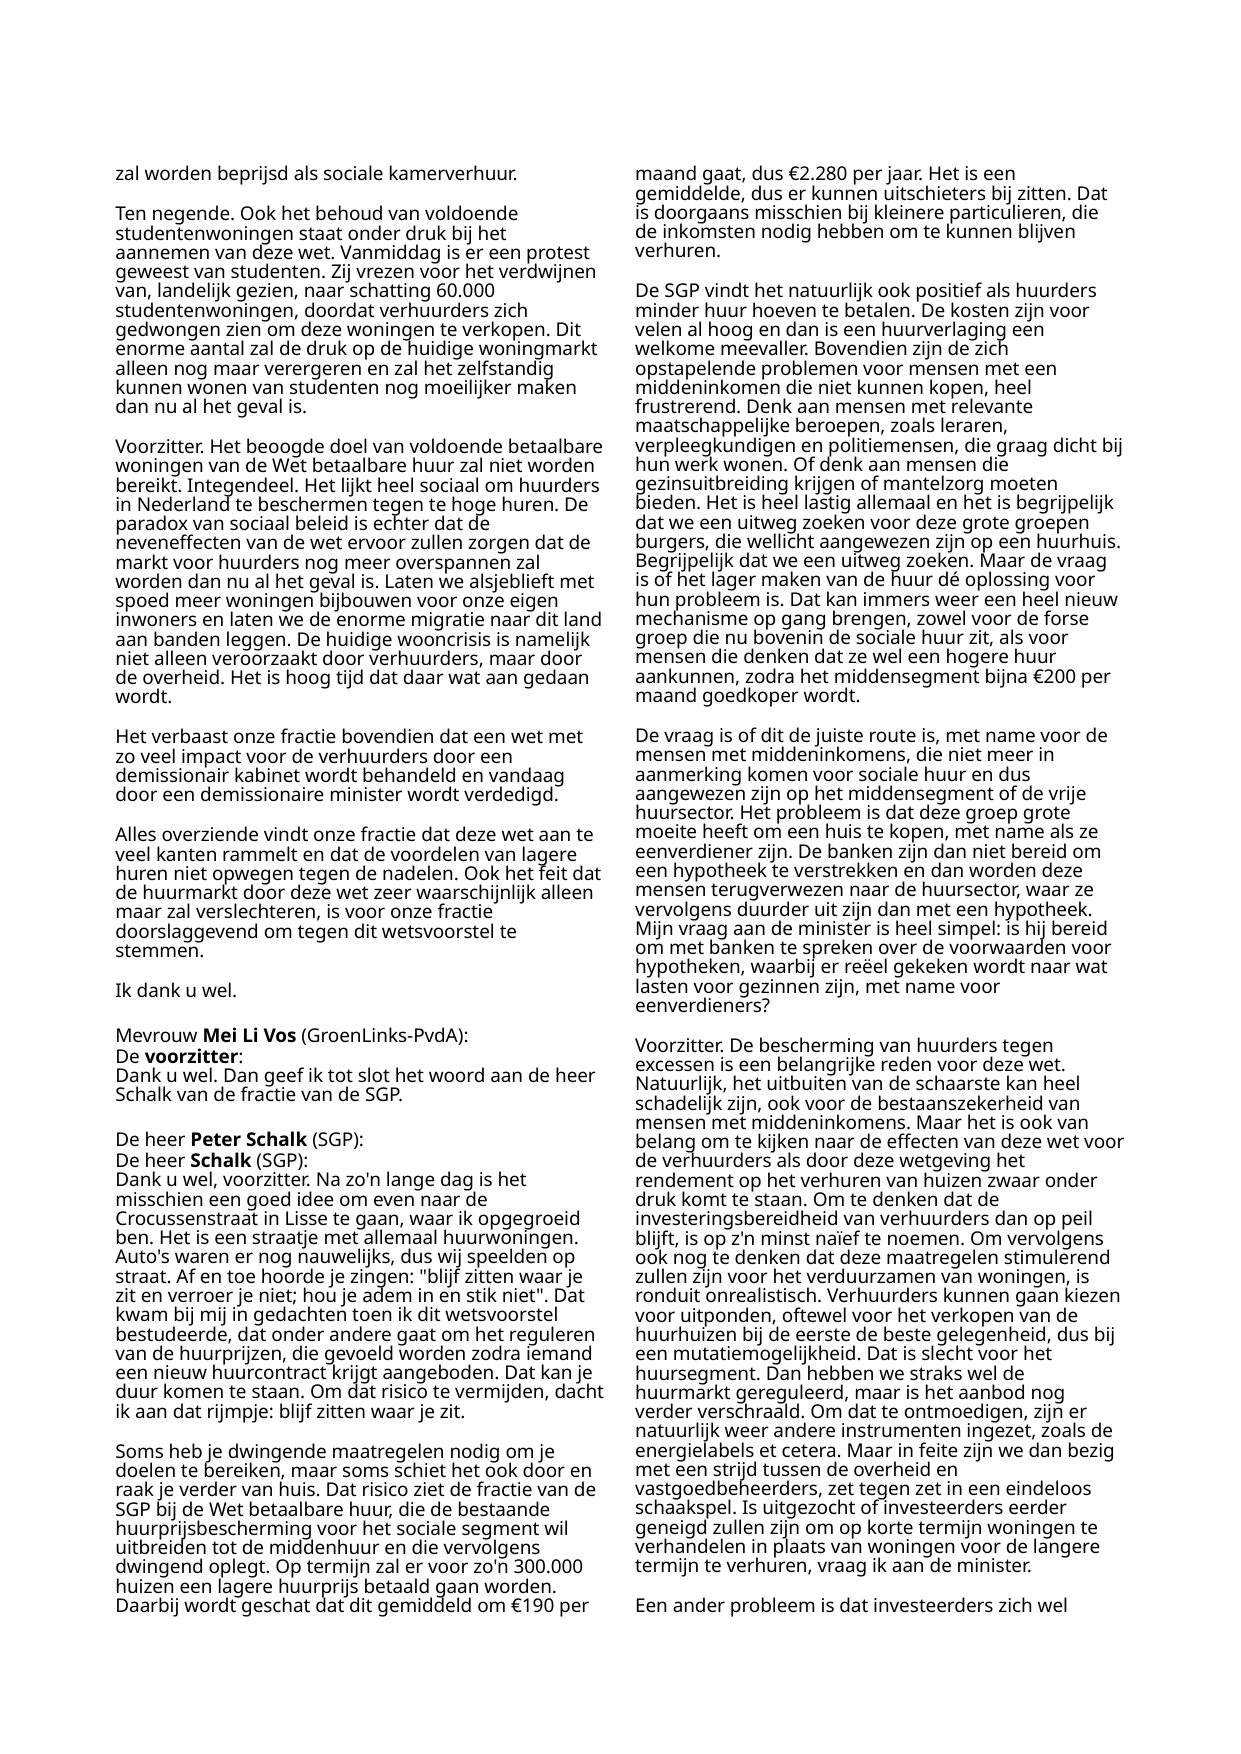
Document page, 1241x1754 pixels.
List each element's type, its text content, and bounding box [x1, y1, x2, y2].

text De heer Schalk (SGP): [115, 1152, 605, 1171]
text Dank u wel. Dan geef ik tot slot het woord aan de heer Schalk van de fractie van de SGP. [115, 1067, 605, 1106]
text Voorzitter. De bescherming van huurders tegen excessen is een belangrijke reden voor deze wet. Natuurlijk, het uitbuiten van de schaarste kan heel schadelijk zijn, ook voor de bestaanszekerheid van mensen met middeninkomens. Maar het is ook van belang om te kijken naar de effecten van deze wet voor de verhuurders als door deze wetgeving het rendement op het verhuren van huizen zwaar onder druk komt te staan. Om te denken dat de investeringsbereidheid van verhuurders dan op peil blijft, is op z'n minst naïef te noemen. Om vervolgens ook nog te denken dat deze maatregelen stimulerend zullen zijn voor het verduurzamen van woningen, is ronduit onrealistisch. Verhuurders kunnen gaan kiezen voor uitponden, oftewel voor het verkopen van de huurhuizen bij de eerste de beste gelegenheid, dus bij een mutatiemogelijkheid. Dat is slecht voor het huursegment. Dan hebben we straks wel de huurmarkt gereguleerd, maar is het aanbod nog verder verschraald. Om dat te ontmoedigen, zijn er natuurlijk weer andere instrumenten ingezet, zoals de energielabels et cetera. Maar in feite zijn we dan bezig met een strijd tussen de overheid en vastgoedbeheerders, zet tegen zet in een eindeloos schaakspel. Is uitgezocht of investeerders eerder geneigd zullen zijn om op korte termijn woningen te verhandelen in plaats van woningen voor de langere termijn te verhuren, vraag ik aan de minister. [635, 1037, 1125, 1576]
text Soms heb je dwingende maatregelen nodig om je doelen te bereiken, maar soms schiet het ook door en raak je verder van huis. Dat risico ziet de fractie van de SGP bij de Wet betaalbare huur, die de bestaande huurprijsbescherming voor het sociale segment wil uitbreiden tot de middenhuur en die vervolgens dwingend oplegt. Op termijn zal er voor zo'n 300.000 huizen een lagere huurprijs betaald gaan worden. Daarbij wordt geschat dat dit gemiddeld om €190 per [115, 1443, 605, 1616]
text Een ander probleem is dat investeerders zich wel [635, 1597, 1125, 1616]
text Het verbaast onze fractie bovendien dat een wet met zo veel impact voor de verhuurders door een demissionair kabinet wordt behandeld en vandaag door een demissionaire minister wordt verdedigd. [115, 728, 605, 806]
text Alles overziende vindt onze fractie dat deze wet aan te veel kanten rammelt en dat de voordelen van lagere huren niet opwegen tegen de nadelen. Ook het feit dat de huurmarkt door deze wet zeer waarschijnlijk alleen maar zal verslechteren, is voor onze fractie doorslaggevend om tegen dit wetsvoorstel te stemmen. [115, 826, 605, 961]
text Dank u wel, voorzitter. Na zo'n lange dag is het misschien een goed idee om even naar de Crocussenstraat in Lisse te gaan, waar ik opgegroeid ben. Het is een straatje met allemaal huurwoningen. Auto's waren er nog nauwelijks, dus wij speelden op straat. Af en toe hoorde je zingen: "blijf zitten waar je zit en verroer je niet; hou je adem in en stik niet". Dat kwam bij mij in gedachten toen ik dit wetsvoorstel bestudeerde, dat onder andere gaat om het reguleren van de huurprijzen, die gevoeld worden zodra iemand een nieuw huurcontract krijgt aangeboden. Dat kan je duur komen te staan. Om dat risico te vermijden, dacht ik aan dat rijmpje: blijf zitten waar je zit. [115, 1171, 605, 1422]
text Voorzitter. Het beoogde doel van voldoende betaalbare woningen van de Wet betaalbare huur zal niet worden bereikt. Integendeel. Het lijkt heel sociaal om huurders in Nederland te beschermen tegen te hoge huren. De paradox van sociaal beleid is echter dat de neveneffecten van de wet ervoor zullen zorgen dat de markt voor huurders nog meer overspannen zal worden dan nu al het geval is. Laten we alsjeblieft met spoed meer woningen bijbouwen voor onze eigen inwoners en laten we de enorme migratie naar dit land aan banden leggen. De huidige wooncrisis is namelijk niet alleen veroorzaakt door verhuurders, maar door de overheid. Het is hoog tijd dat daar wat aan gedaan wordt. [115, 438, 605, 708]
text Ik dank u wel. [115, 982, 605, 1001]
text De voorzitter: [115, 1048, 605, 1067]
text De SGP vindt het natuurlijk ook positief als huurders minder huur hoeven te betalen. De kosten zijn voor velen al hoog en dan is een huurverlaging een welkome meevaller. Bovendien zijn de zich opstapelende problemen voor mensen met een middeninkomen die niet kunnen kopen, heel frustrerend. Denk aan mensen met relevante maatschappelijke beroepen, zoals leraren, verpleegkundigen en politiemensen, die graag dicht bij hun werk wonen. Of denk aan mensen die gezinsuitbreiding krijgen of mantelzorg moeten bieden. Het is heel lastig allemaal en het is begrijpelijk dat we een uitweg zoeken voor deze grote groepen burgers, die wellicht aangewezen zijn op een huurhuis. Begrijpelijk dat we een uitweg zoeken. Maar de vraag is of het lager maken van de huur dé oplossing voor hun probleem is. Dat kan immers weer een heel nieuw mechanisme op gang brengen, zowel voor de forse groep die nu bovenin de sociale huur zit, als voor mensen die denken dat ze wel een hogere huur aankunnen, zodra het middensegment bijna €200 per maand goedkoper wordt. [635, 282, 1125, 706]
text maand gaat, dus €2.280 per jaar. Het is een gemiddelde, dus er kunnen uitschieters bij zitten. Dat is doorgaans misschien bij kleinere particulieren, die de inkomsten nodig hebben om te kunnen blijven verhuren. [635, 165, 1125, 262]
text De heer Peter Schalk (SGP): [115, 1126, 605, 1152]
text Mevrouw Mei Li Vos (GroenLinks-PvdA): [115, 1022, 605, 1048]
text De vraag is of dit de juiste route is, met name voor de mensen met middeninkomens, die niet meer in aanmerking komen voor sociale huur en dus aangewezen zijn op het middensegment of de vrije huursector. Het probleem is dat deze groep grote moeite heeft om een huis te kopen, met name als ze eenverdiener zijn. De banken zijn dan niet bereid om een hypotheek te verstrekken en dan worden deze mensen terugverwezen naar de huursector, waar ze vervolgens duurder uit zijn dan met een hypotheek. Mijn vraag aan de minister is heel simpel: is hij bereid om met banken te spreken over de voorwaarden voor hypotheken, waarbij er reëel gekeken wordt naar wat lasten voor gezinnen zijn, met name voor eenverdieners? [635, 727, 1125, 1016]
text Ten negende. Ook het behoud van voldoende studentenwoningen staat onder druk bij het aannemen van deze wet. Vanmiddag is er een protest geweest van studenten. Zij vrezen voor het verdwijnen van, landelijk gezien, naar schatting 60.000 studentenwoningen, doordat verhuurders zich gedwongen zien om deze woningen te verkopen. Dit enorme aantal zal de druk op de huidige woningmarkt alleen nog maar verergeren en zal het zelfstandig kunnen wonen van studenten nog moeilijker maken dan nu al het geval is. [115, 205, 605, 417]
text zal worden beprijsd als sociale kamerverhuur. [115, 165, 605, 184]
